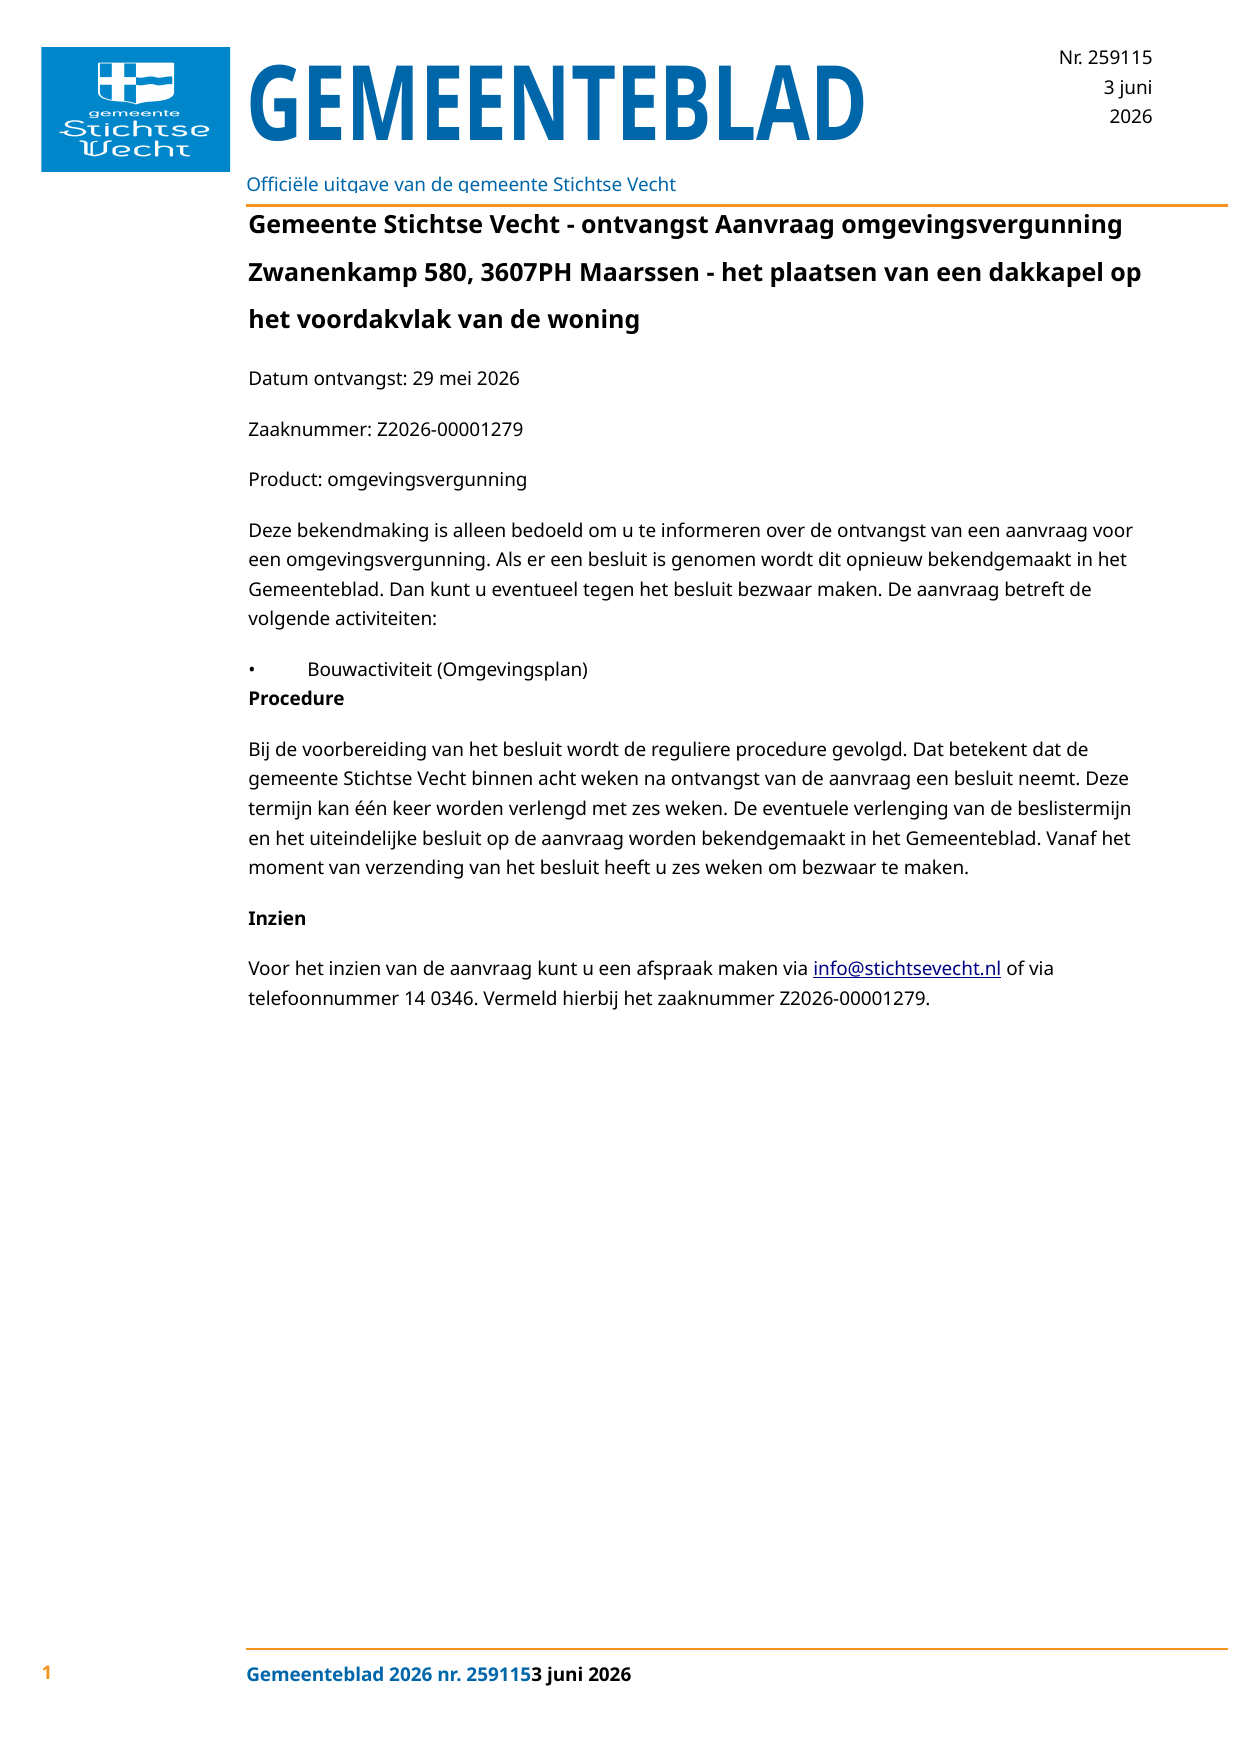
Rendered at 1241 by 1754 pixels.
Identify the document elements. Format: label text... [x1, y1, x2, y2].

list Bouwactiviteit (Omgevingsplan) [248, 656, 1152, 682]
text Product: omgevingsvergunning [248, 466, 1152, 492]
text Bij de voorbereiding van het besluit wordt de reguliere procedure gevolgd. Dat betekent dat de gemeente Stichtse Vecht binnen acht weken na ontvangst van de aanvraag een besluit neemt. Deze termijn kan één keer worden verlengd met zes weken. De eventuele verlenging van de beslistermijn en het uiteindelijke besluit op de aanvraag worden bekendgemaakt in het Gemeenteblad. Vanaf het moment van verzending van het besluit heeft u zes weken om bezwaar te maken. [248, 736, 1152, 880]
text Gemeente Stichtse Vecht - ontvangst Aanvraag omgevingsvergunning Zwanenkamp 580, 3607PH Maarssen - het plaatsen van een dakkapel op het voordakvlak van de woning [248, 207, 1152, 336]
text Procedure [248, 686, 1152, 711]
text Zaaknummer: Z2026-00001279 [248, 416, 1152, 442]
text Datum ontvangst: 29 mei 2026 [248, 366, 1152, 391]
text Inzien [248, 905, 1152, 930]
text Voor het inzien van de aanvraag kunt u een afspraak maken via info@stichtsevecht.nl of via telefoonnummer 14 0346. Vermeld hierbij het zaaknummer Z2026-00001279. [248, 955, 1152, 1010]
picture [99, 63, 135, 101]
text Deze bekendmaking is alleen bedoeld om u te informeren over de ontvangst van een aanvraag voor een omgevingsvergunning. Als er een besluit is genomen wordt dit opnieuw bekendgemaakt in het Gemeenteblad. Dan kunt u eventueel tegen het besluit bezwaar maken. De aanvraag betreft de volgende activiteiten: [248, 517, 1152, 631]
picture [137, 63, 174, 103]
